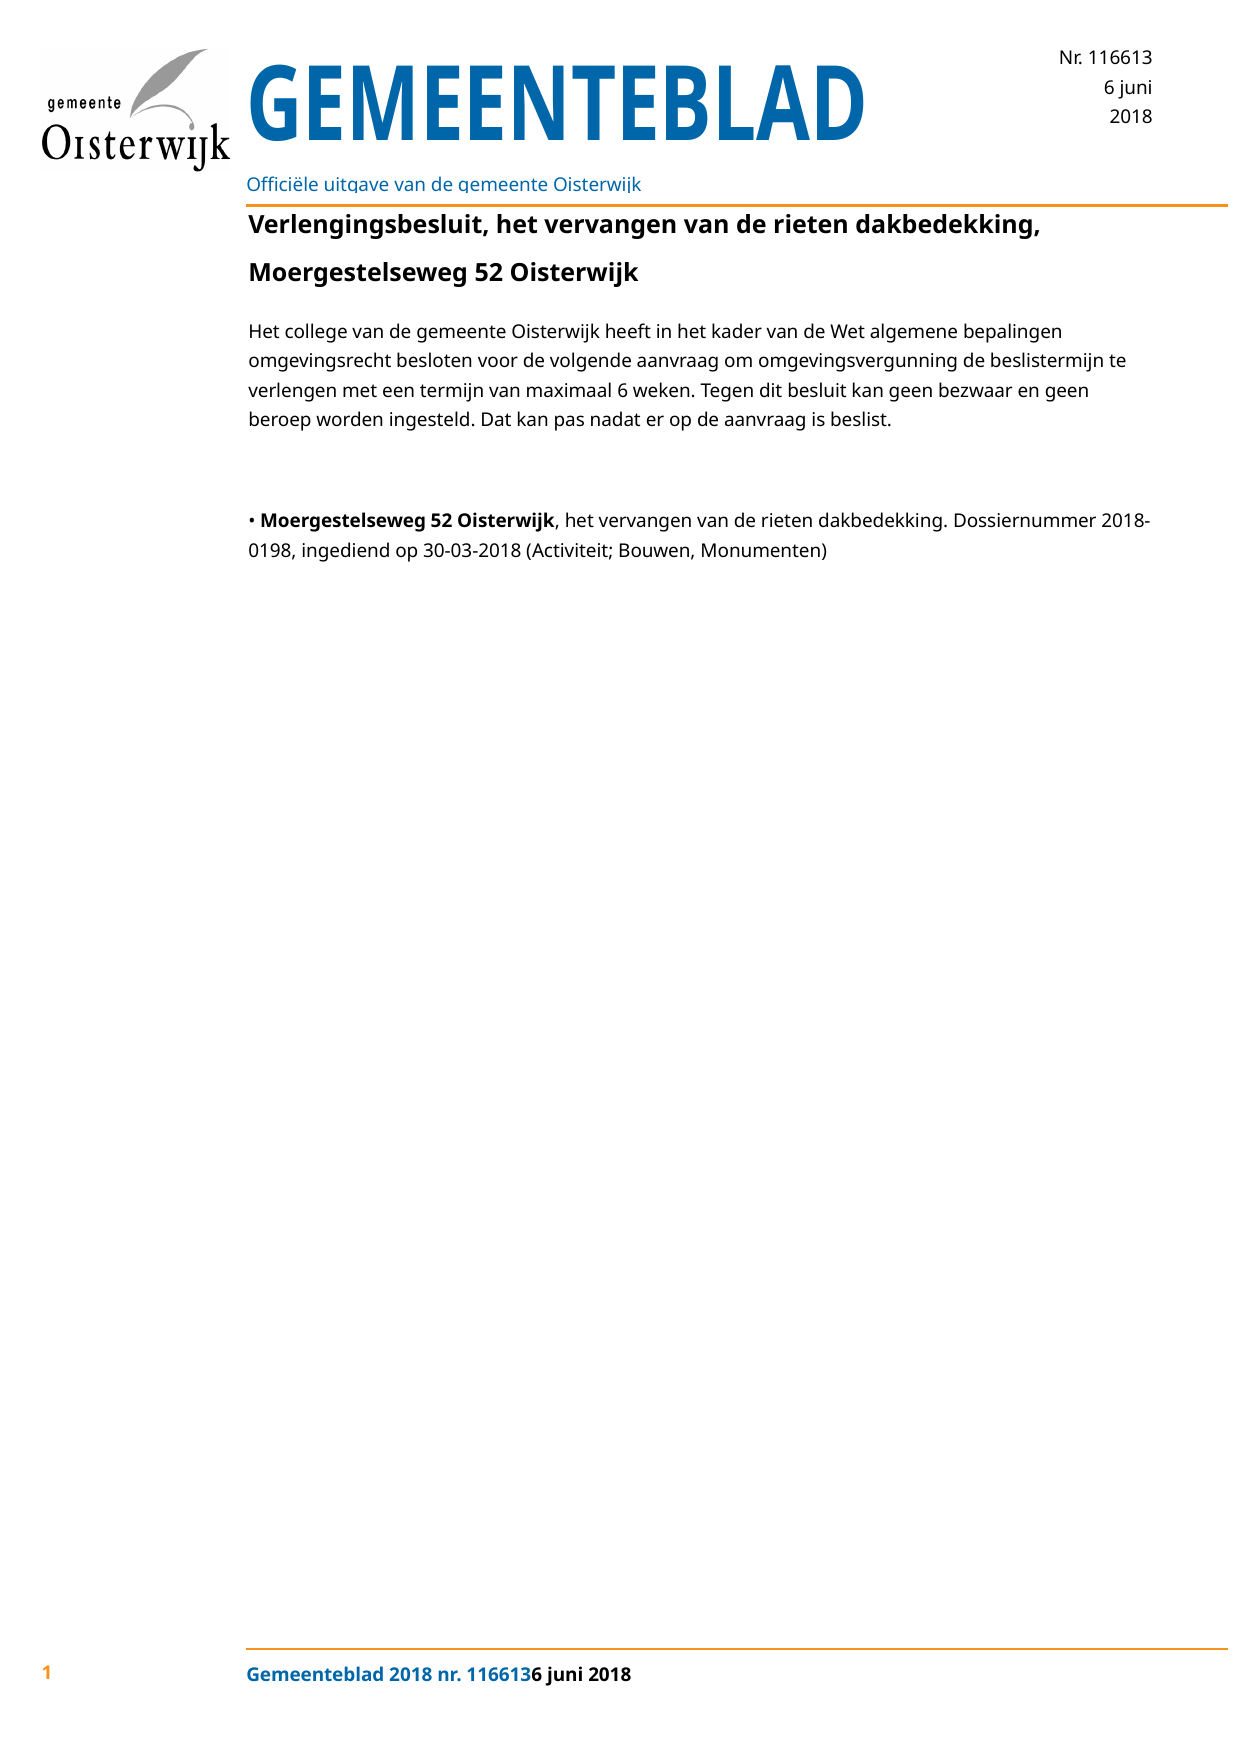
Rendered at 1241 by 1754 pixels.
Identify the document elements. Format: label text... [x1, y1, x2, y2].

picture [41, 47, 231, 172]
text • Moergestelseweg 52 Oisterwijk, het vervangen van de rieten dakbedekking. Dossiernummer 2018-0198, ingediend op 30-03-2018 (Activiteit; Bouwen, Monumenten) [248, 507, 1152, 563]
text Het college van de gemeente Oisterwijk heeft in het kader van de Wet algemene bepalingen omgevingsrecht besloten voor de volgende aanvraag om omgevingsvergunning de beslistermijn te verlengen met een termijn van maximaal 6 weken. Tegen dit besluit kan geen bezwaar en geen beroep worden ingesteld. Dat kan pas nadat er op de aanvraag is beslist. [248, 318, 1152, 432]
text Verlengingsbesluit, het vervangen van de rieten dakbedekking, Moergestelseweg 52 Oisterwijk [248, 207, 1152, 288]
